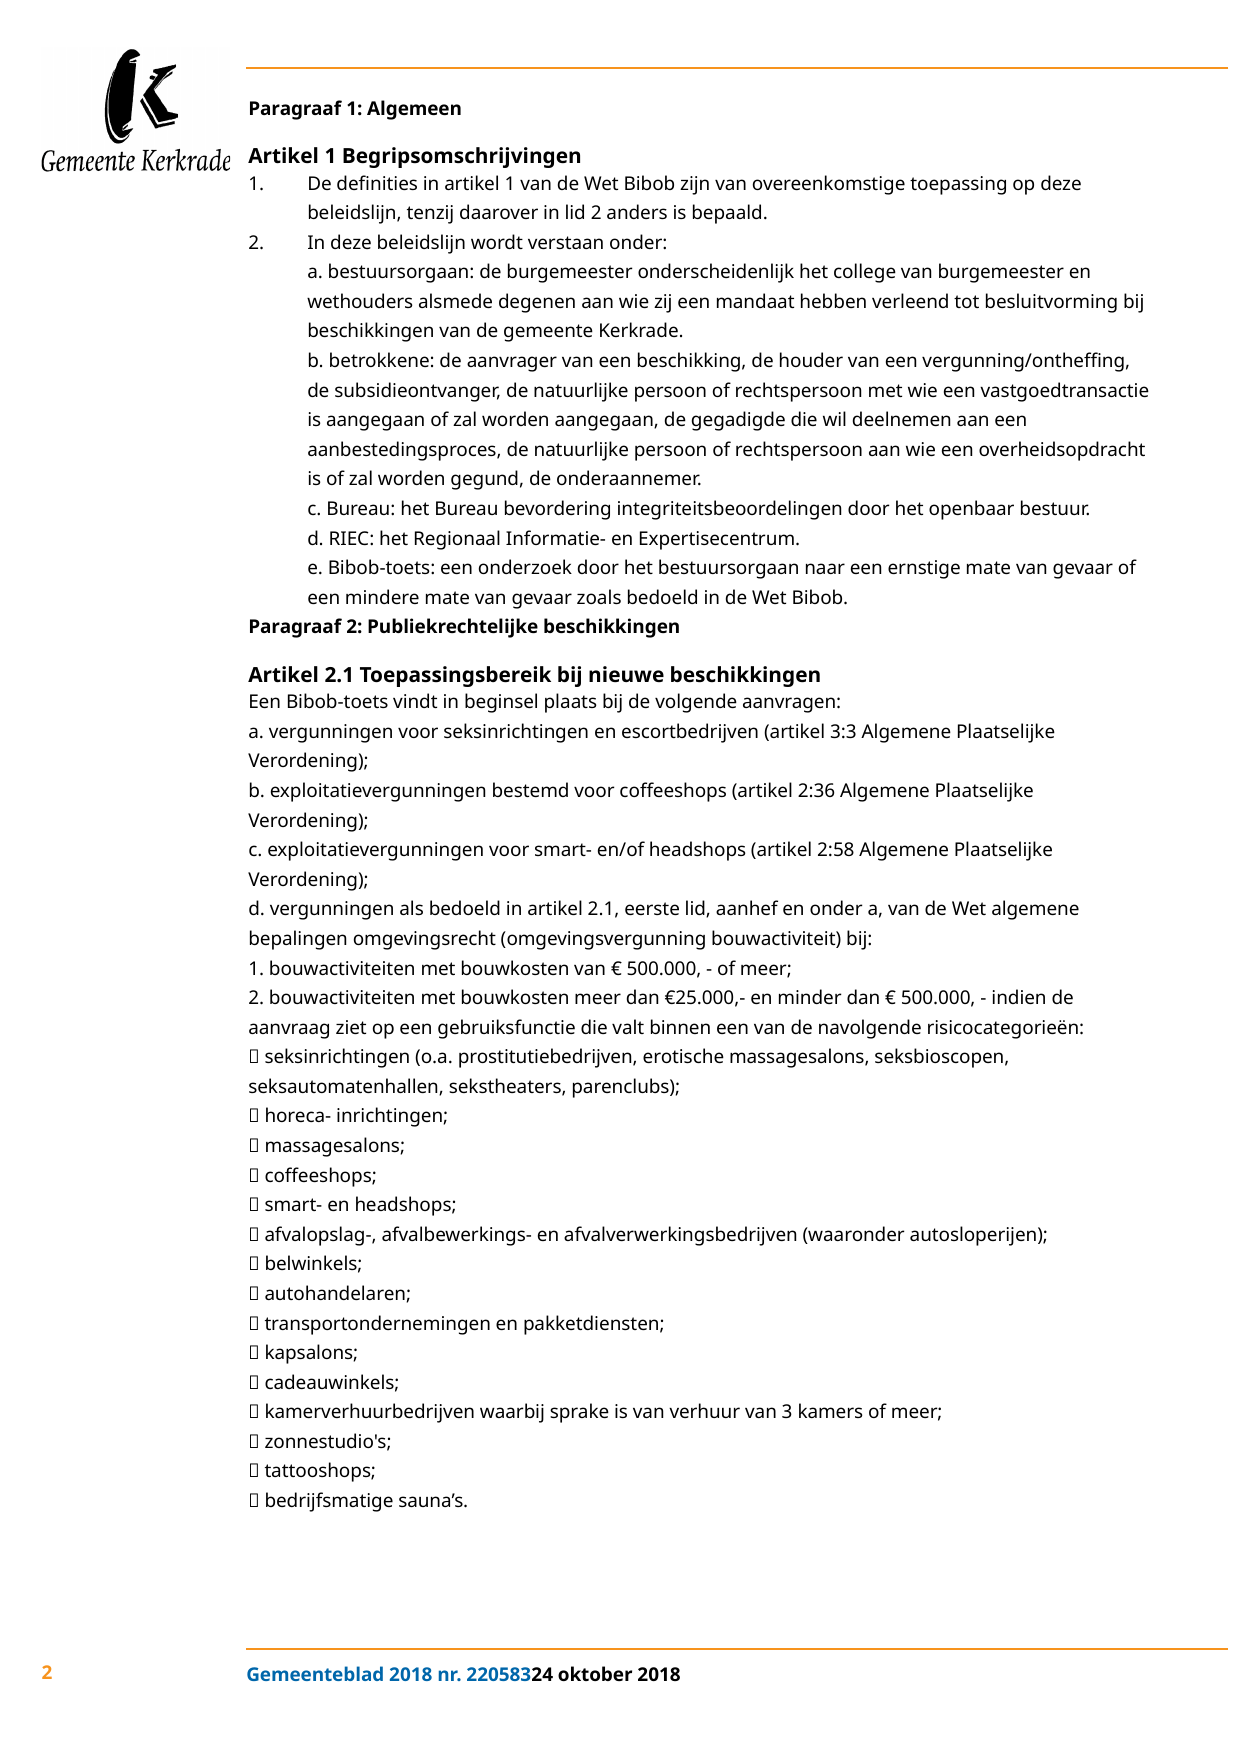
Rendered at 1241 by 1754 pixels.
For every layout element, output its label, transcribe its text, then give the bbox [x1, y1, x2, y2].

text a. vergunningen voor seksinrichtingen en escortbedrijven (artikel 3:3 Algemene Plaatselijke Verordening); [248, 718, 1152, 773]
text c. exploitatievergunningen voor smart- en/of headshops (artikel 2:58 Algemene Plaatselijke Verordening); [248, 836, 1152, 892]
text b. exploitatievergunningen bestemd voor coffeeshops (artikel 2:36 Algemene Plaatselijke Verordening); [248, 777, 1152, 833]
text 1. bouwactiviteiten met bouwkosten van € 500.000, - of meer; [248, 955, 1152, 981]
text  kapsalons; [248, 1339, 1152, 1365]
text Paragraaf 1: Algemeen [248, 95, 1152, 121]
text  kamerverhuurbedrijven waarbij sprake is van verhuur van 3 kamers of meer; [248, 1398, 1152, 1424]
text 2. bouwactiviteiten met bouwkosten meer dan €25.000,- en minder dan € 500.000, - indien de aanvraag ziet op een gebruiksfunctie die valt binnen een van de navolgende risicocategorieën: [248, 984, 1152, 1040]
list b. betrokkene: de aanvrager van een beschikking, de houder van een vergunning/ontheffing, de subsidieontvanger, de natuurlijke persoon of rechtspersoon met wie een vastgoedtransactie is aangegaan of zal worden aangegaan, de gegadigde die wil deelnemen aan een aanbestedingsproces, de natuurlijke persoon of rechtspersoon aan wie een overheidsopdracht is of zal worden gegund, de onderaannemer. [248, 347, 1152, 491]
text  afvalopslag-, afvalbewerkings- en afvalverwerkingsbedrijven (waaronder autosloperijen); [248, 1221, 1152, 1247]
text  seksinrichtingen (o.a. prostitutiebedrijven, erotische massagesalons, seksbioscopen, seksautomatenhallen, sekstheaters, parenclubs); [248, 1043, 1152, 1099]
picture [41, 47, 231, 172]
text  massagesalons; [248, 1132, 1152, 1158]
list a. bestuursorgaan: de burgemeester onderscheidenlijk het college van burgemeester en wethouders alsmede degenen aan wie zij een mandaat hebben verleend tot besluitvorming bij beschikkingen van de gemeente Kerkrade. [248, 258, 1152, 343]
text  cadeauwinkels; [248, 1369, 1152, 1395]
list d. RIEC: het Regionaal Informatie- en Expertisecentrum. [248, 525, 1152, 551]
text  smart- en headshops; [248, 1191, 1152, 1217]
list c. Bureau: het Bureau bevordering integriteitsbeoordelingen door het openbaar bestuur. [248, 495, 1152, 521]
text Een Bibob-toets vindt in beginsel plaats bij de volgende aanvragen: [248, 688, 1152, 714]
text Artikel 1 Begripsomschrijvingen [248, 141, 1152, 170]
text  bedrijfsmatige sauna’s. [248, 1487, 1152, 1513]
text d. vergunningen als bedoeld in artikel 2.1, eerste lid, aanhef en onder a, van de Wet algemene bepalingen omgevingsrecht (omgevingsvergunning bouwactiviteit) bij: [248, 896, 1152, 951]
text  coffeeshops; [248, 1162, 1152, 1188]
text Paragraaf 2: Publiekrechtelijke beschikkingen [248, 613, 1152, 639]
text  belwinkels; [248, 1251, 1152, 1276]
text  zonnestudio's; [248, 1428, 1152, 1454]
list In deze beleidslijn wordt verstaan onder: [248, 229, 1152, 255]
list e. Bibob-toets: een onderzoek door het bestuursorgaan naar een ernstige mate van gevaar of een mindere mate van gevaar zoals bedoeld in de Wet Bibob. [248, 554, 1152, 610]
text  autohandelaren; [248, 1280, 1152, 1306]
text  transportondernemingen en pakketdiensten; [248, 1310, 1152, 1336]
text Artikel 2.1 Toepassingsbereik bij nieuwe beschikkingen [248, 660, 1152, 688]
text  horeca- inrichtingen; [248, 1103, 1152, 1128]
list De definities in artikel 1 van de Wet Bibob zijn van overeenkomstige toepassing op deze beleidslijn, tenzij daarover in lid 2 anders is bepaald. [248, 170, 1152, 225]
text  tattooshops; [248, 1458, 1152, 1483]
